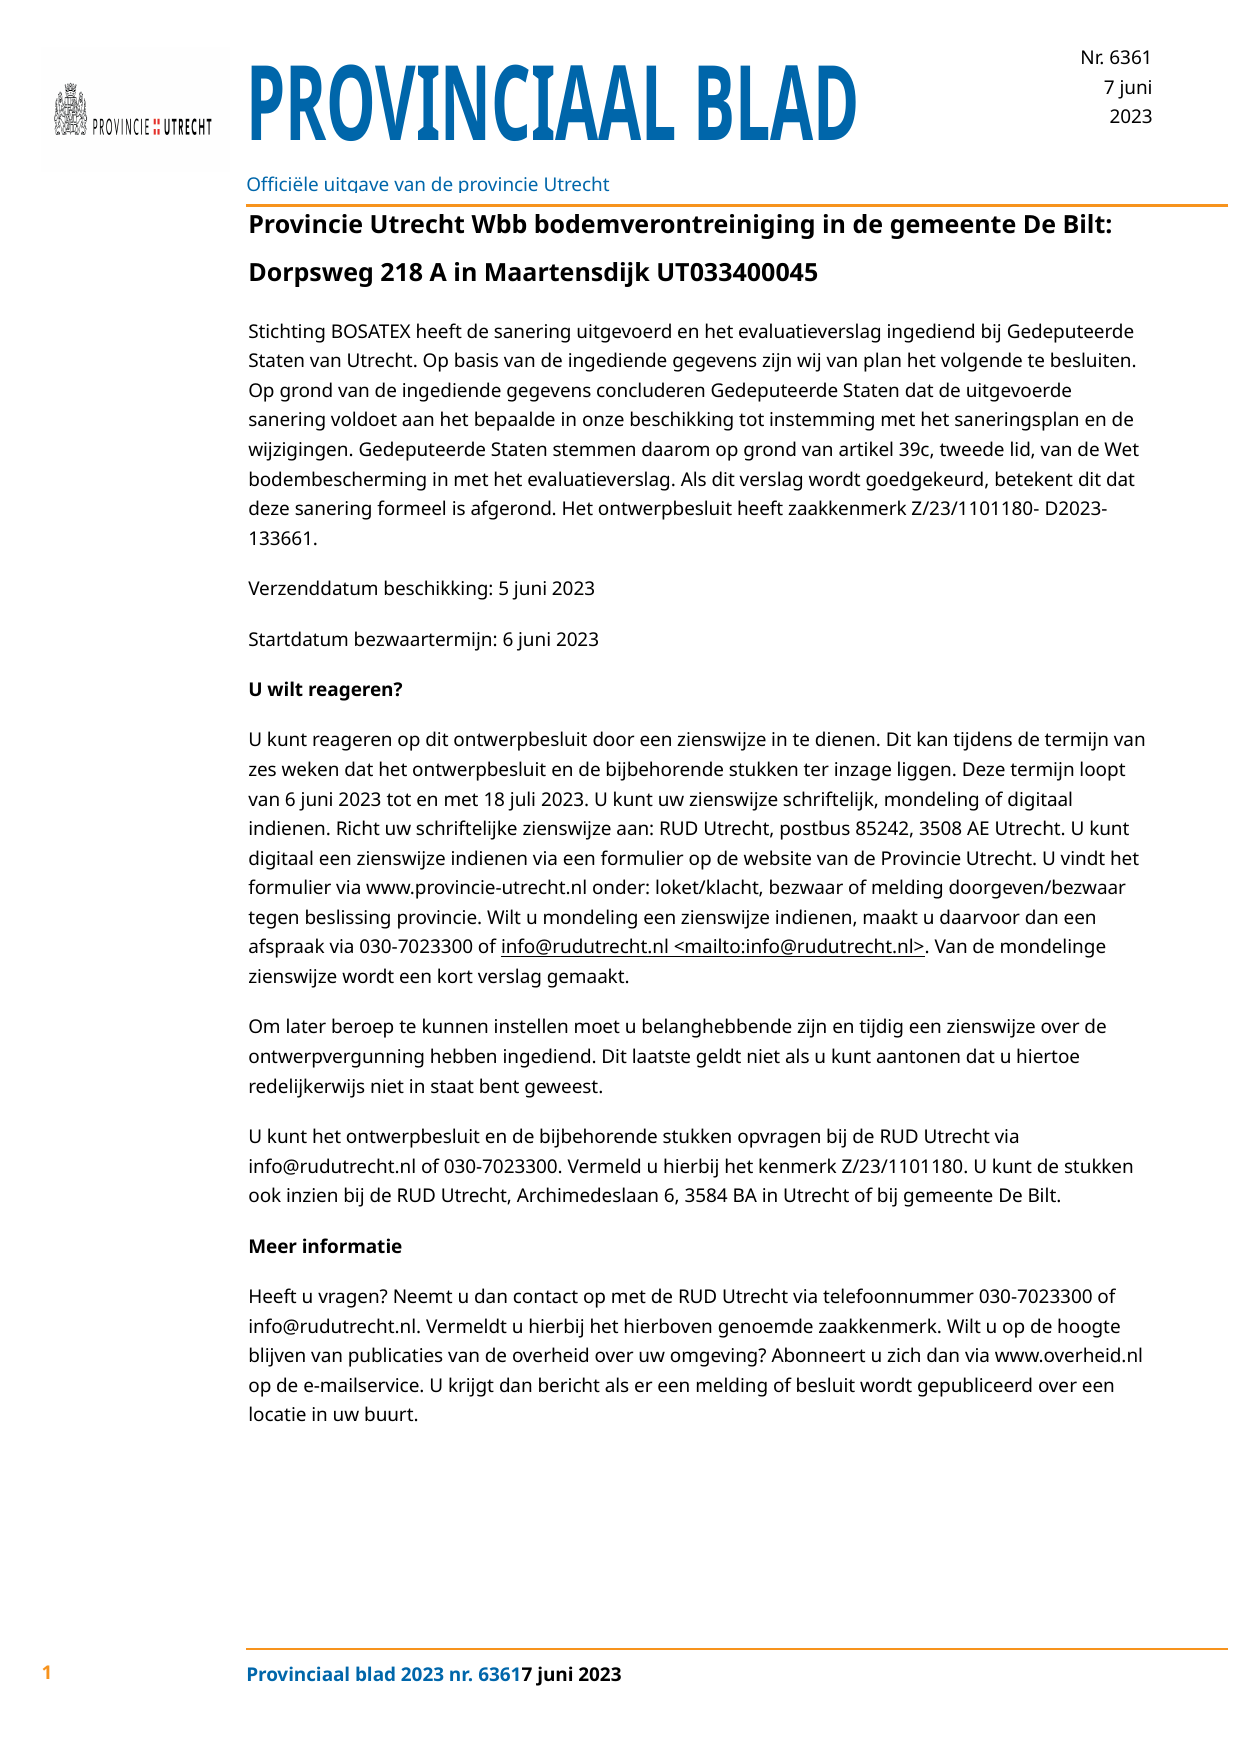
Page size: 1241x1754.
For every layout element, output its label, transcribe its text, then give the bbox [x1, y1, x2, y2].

text U wilt reageren? [248, 676, 1152, 702]
text Stichting BOSATEX heeft de sanering uitgevoerd en het evaluatieverslag ingediend bij Gedeputeerde Staten van Utrecht. Op basis van de ingediende gegevens zijn wij van plan het volgende te besluiten. Op grond van de ingediende gegevens concluderen Gedeputeerde Staten dat de uitgevoerde sanering voldoet aan het bepaalde in onze beschikking tot instemming met het saneringsplan en de wijzigingen. Gedeputeerde Staten stemmen daarom op grond van artikel 39c, tweede lid, van de Wet bodembescherming in met het evaluatieverslag. Als dit verslag wordt goedgekeurd, betekent dit dat deze sanering formeel is afgerond. Het ontwerpbesluit heeft zaakkenmerk Z/23/1101180- D2023-133661. [248, 318, 1152, 551]
text Meer informatie [248, 1233, 1152, 1259]
text Om later beroep te kunnen instellen moet u belanghebbende zijn en tijdig een zienswijze over de ontwerpvergunning hebben ingediend. Dit laatste geldt niet als u kunt aantonen dat u hiertoe redelijkerwijs niet in staat bent geweest. [248, 1014, 1152, 1099]
text U kunt het ontwerpbesluit en de bijbehorende stukken opvragen bij de RUD Utrecht via info@rudutrecht.nl of 030-7023300. Vermeld u hierbij het kenmerk Z/23/1101180. U kunt de stukken ook inzien bij de RUD Utrecht, Archimedeslaan 6, 3584 BA in Utrecht of bij gemeente De Bilt. [248, 1123, 1152, 1208]
text U kunt reageren op dit ontwerpbesluit door een zienswijze in te dienen. Dit kan tijdens de termijn van zes weken dat het ontwerpbesluit en de bijbehorende stukken ter inzage liggen. Deze termijn loopt van 6 juni 2023 tot en met 18 juli 2023. U kunt uw zienswijze schriftelijk, mondeling of digitaal indienen. Richt uw schriftelijke zienswijze aan: RUD Utrecht, postbus 85242, 3508 AE Utrecht. U kunt digitaal een zienswijze indienen via een formulier op de website van de Provincie Utrecht. U vindt het formulier via www.provincie-utrecht.nl onder: loket/klacht, bezwaar of melding doorgeven/bezwaar tegen beslissing provincie. Wilt u mondeling een zienswijze indienen, maakt u daarvoor dan een afspraak via 030-7023300 of info@rudutrecht.nl <mailto:info@rudutrecht.nl>. Van de mondelinge zienswijze wordt een kort verslag gemaakt. [248, 727, 1152, 989]
text Provincie Utrecht Wbb bodemverontreiniging in de gemeente De Bilt: Dorpsweg 218 A in Maartensdijk UT033400045 [248, 207, 1152, 288]
picture [41, 47, 231, 172]
text Heeft u vragen? Neemt u dan contact op met de RUD Utrecht via telefoonnummer 030-7023300 of info@rudutrecht.nl. Vermeldt u hierbij het hierboven genoemde zaakkenmerk. Wilt u op de hoogte blijven van publicaties van de overheid over uw omgeving? Abonneert u zich dan via www.overheid.nl op de e-mailservice. U krijgt dan bericht als er een melding of besluit wordt gepubliceerd over een locatie in uw buurt. [248, 1283, 1152, 1427]
text Startdatum bezwaartermijn: 6 juni 2023 [248, 626, 1152, 652]
text Verzenddatum beschikking: 5 juni 2023 [248, 575, 1152, 601]
